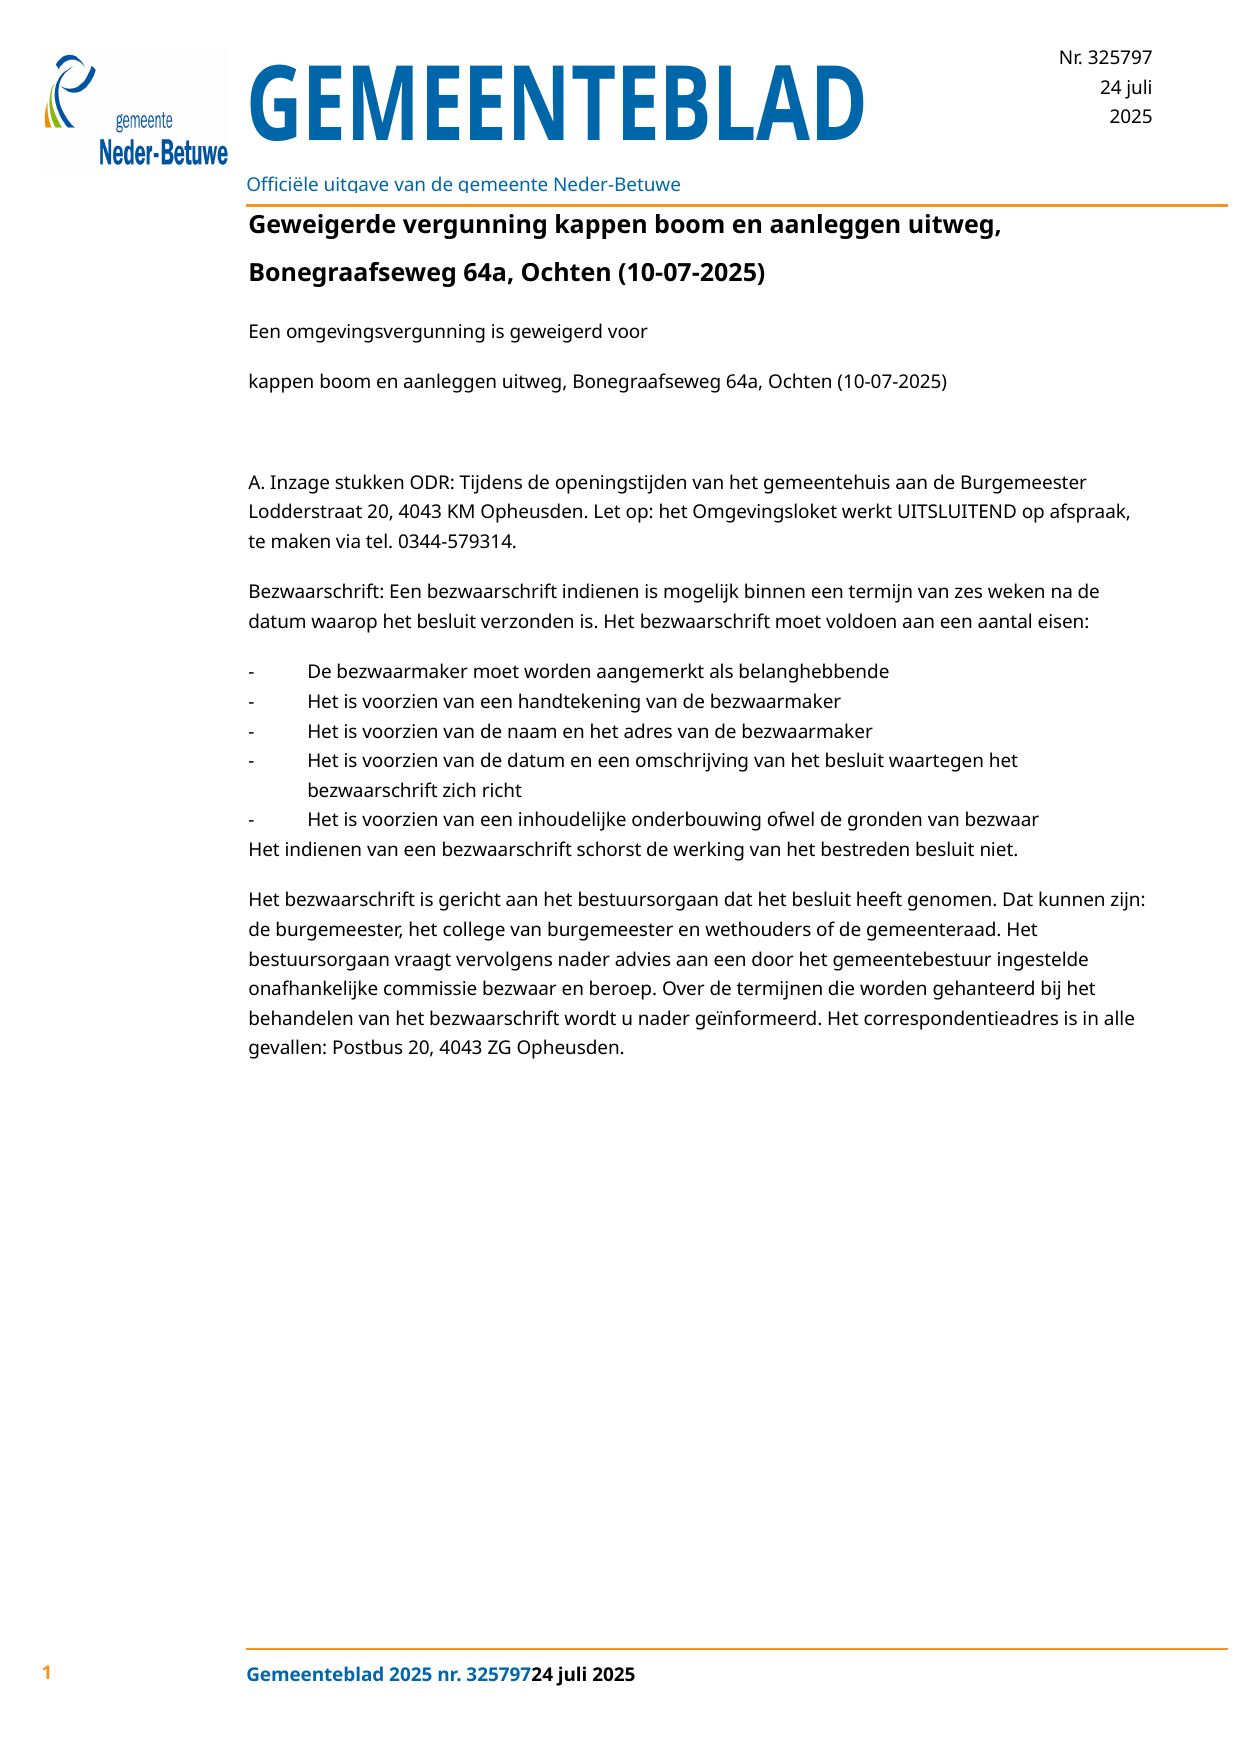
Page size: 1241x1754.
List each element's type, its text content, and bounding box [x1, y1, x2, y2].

list Het is voorzien van een inhoudelijke onderbouwing ofwel de gronden van bezwaar [248, 807, 1152, 832]
text A. Inzage stukken ODR: Tijdens de openingstijden van het gemeentehuis aan de Burgemeester Lodderstraat 20, 4043 KM Opheusden. Let op: het Omgevingsloket werkt UITSLUITEND op afspraak, te maken via tel. 0344-579314. [248, 469, 1152, 554]
text Geweigerde vergunning kappen boom en aanleggen uitweg, Bonegraafseweg 64a, Ochten (10-07-2025) [248, 207, 1152, 288]
picture [41, 47, 231, 172]
list De bezwaarmaker moet worden aangemerkt als belanghebbende [248, 659, 1152, 684]
text Het indienen van een bezwaarschrift schorst de werking van het bestreden besluit niet. [248, 836, 1152, 862]
list Het is voorzien van een handtekening van de bezwaarmaker [248, 688, 1152, 714]
list Het is voorzien van de naam en het adres van de bezwaarmaker [248, 718, 1152, 744]
text Het bezwaarschrift is gericht aan het bestuursorgaan dat het besluit heeft genomen. Dat kunnen zijn: de burgemeester, het college van burgemeester en wethouders of de gemeenteraad. Het bestuursorgaan vraagt vervolgens nader advies aan een door het gemeentebestuur ingestelde onafhankelijke commissie bezwaar en beroep. Over de termijnen die worden gehanteerd bij het behandelen van het bezwaarschrift wordt u nader geïnformeerd. Het correspondentieadres is in alle gevallen: Postbus 20, 4043 ZG Opheusden. [248, 887, 1152, 1060]
text Een omgevingsvergunning is geweigerd voor [248, 318, 1152, 344]
text Bezwaarschrift: Een bezwaarschrift indienen is mogelijk binnen een termijn van zes weken na de datum waarop het besluit verzonden is. Het bezwaarschrift moet voldoen aan een aantal eisen: [248, 579, 1152, 634]
text kappen boom en aanleggen uitweg, Bonegraafseweg 64a, Ochten (10-07-2025) [248, 368, 1152, 394]
list Het is voorzien van de datum en een omschrijving van het besluit waartegen het bezwaarschrift zich richt [248, 747, 1152, 803]
